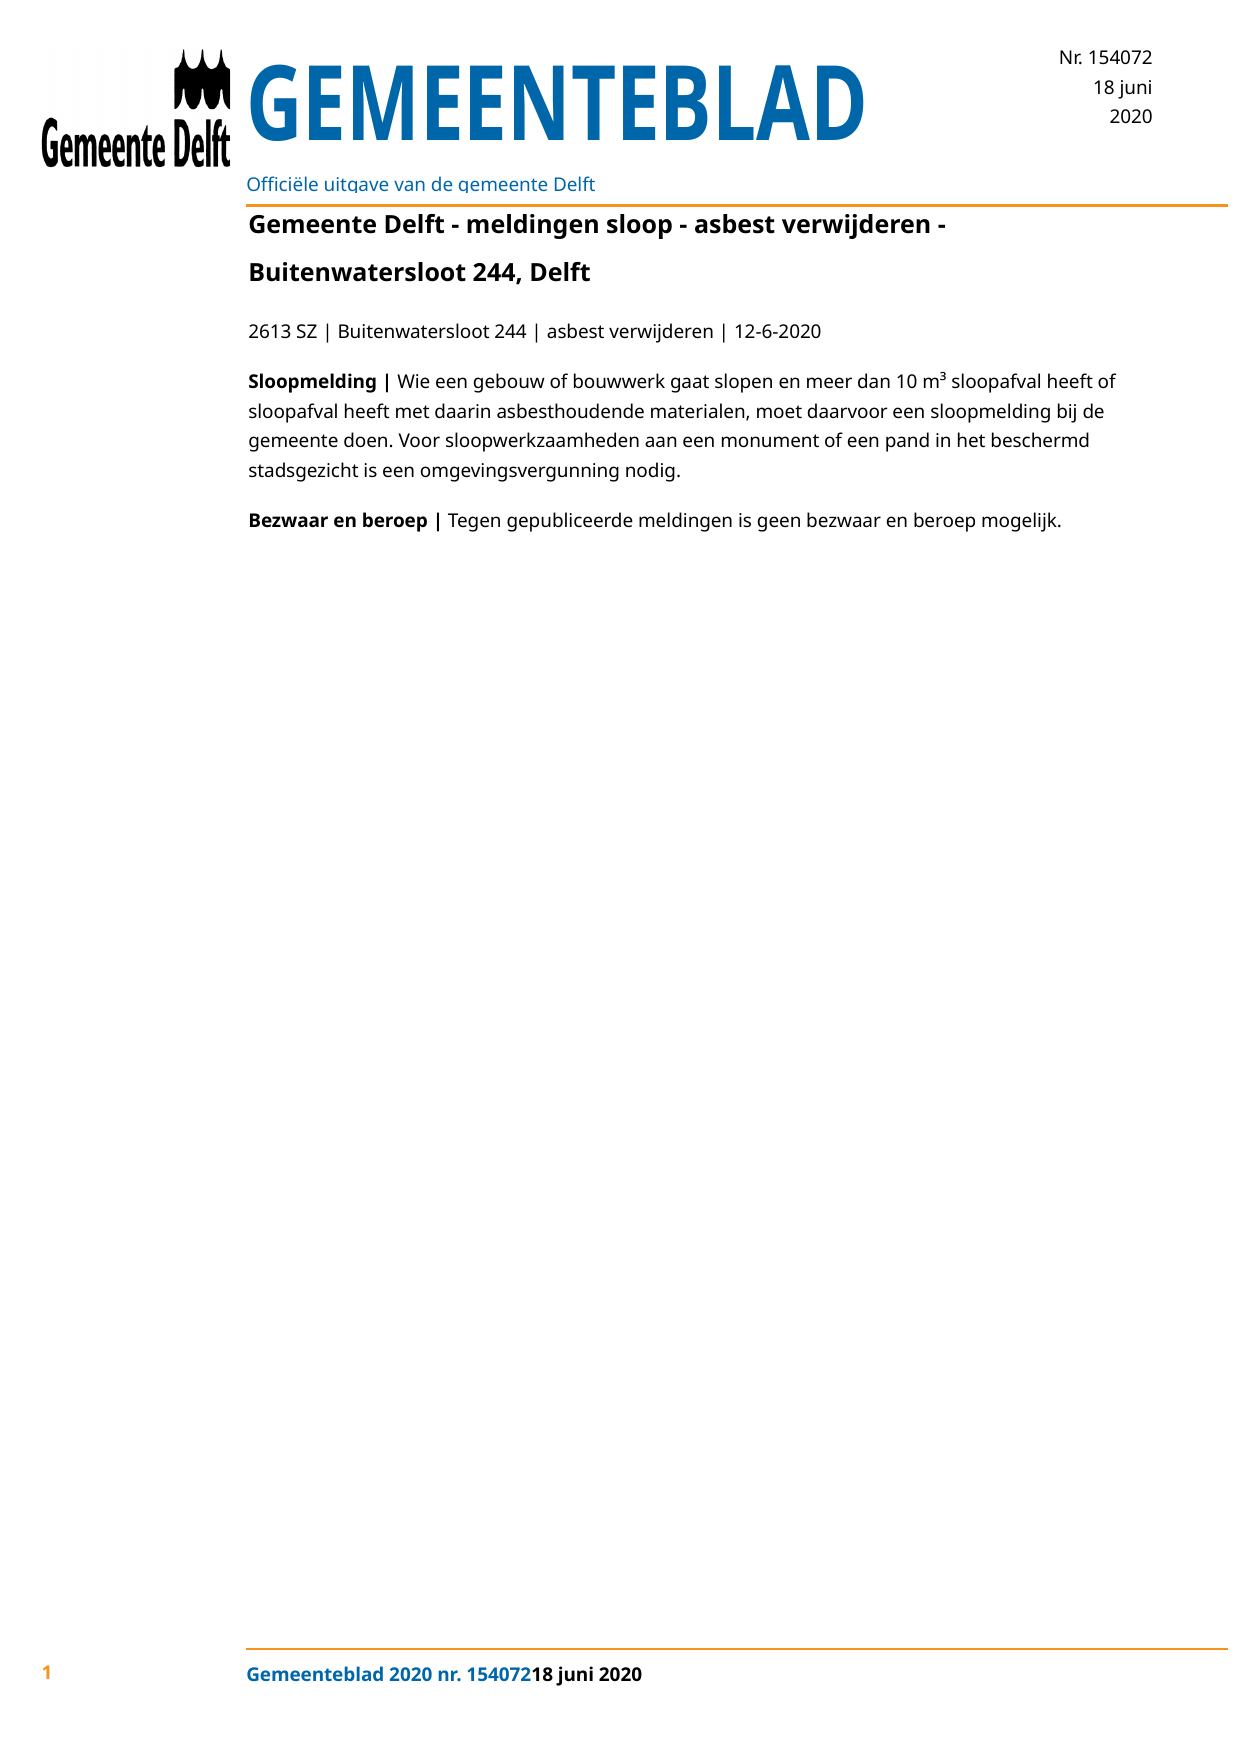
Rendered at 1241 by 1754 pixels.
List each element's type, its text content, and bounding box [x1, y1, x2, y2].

text 2613 SZ | Buitenwatersloot 244 | asbest verwijderen | 12-6-2020 [248, 318, 1152, 344]
text Sloopmelding | Wie een gebouw of bouwwerk gaat slopen en meer dan 10 m³ sloopafval heeft of sloopafval heeft met daarin asbesthoudende materialen, moet daarvoor een sloopmelding bij de gemeente doen. Voor sloopwerkzaamheden aan een monument of een pand in het beschermd stadsgezicht is een omgevingsvergunning nodig. [248, 368, 1152, 483]
text Gemeente Delft - meldingen sloop - asbest verwijderen - Buitenwatersloot 244, Delft [248, 207, 1152, 288]
text Bezwaar en beroep | Tegen gepubliceerde meldingen is geen bezwaar en beroep mogelijk. [248, 507, 1152, 533]
picture [41, 47, 231, 172]
